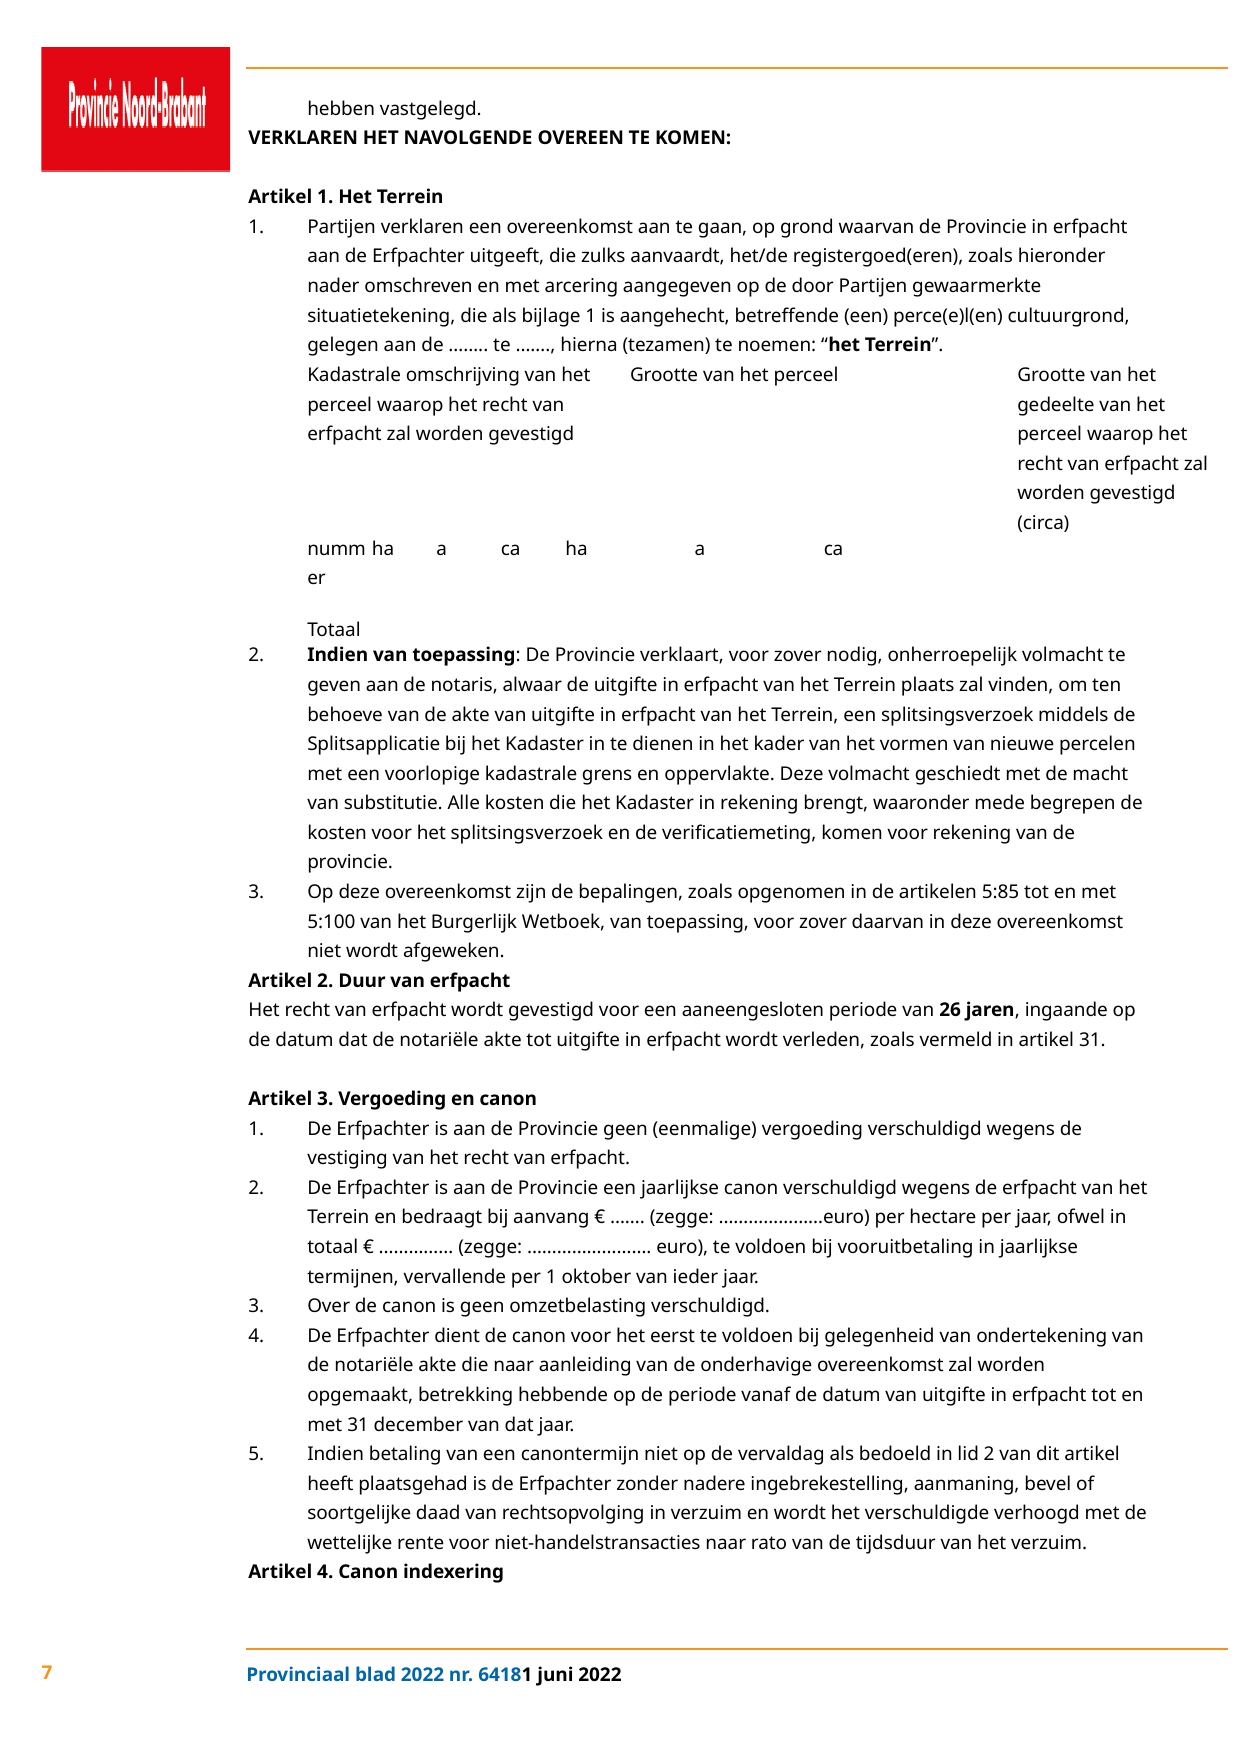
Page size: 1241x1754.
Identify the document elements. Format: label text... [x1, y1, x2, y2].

list De Erfpachter dient de canon voor het eerst te voldoen bij gelegenheid van ondertekening van de notariële akte die naar aanleiding van de onderhavige overeenkomst zal worden opgemaakt, betrekking hebbende op de periode vanaf de datum van uitgifte in erfpacht tot en met 31 december van dat jaar. [248, 1322, 1152, 1437]
table_cell [759, 616, 888, 642]
table_cell [953, 590, 1211, 616]
table_header Grootte van het gedeelte van het perceel waarop het recht van erfpacht zal worden gevestigd (circa) [1017, 361, 1211, 535]
table_header Kadastrale omschrijving van het perceel waarop het recht van erfpacht zal worden gevestigd [307, 361, 630, 535]
list Op deze overeenkomst zijn de bepalingen, zoals opgenomen in de artikelen 5:85 tot en met 5:100 van het Burgerlijk Wetboek, van toepassing, voor zover daarvan in deze overeenkomst niet wordt afgeweken. [248, 878, 1152, 963]
table_cell Totaal [307, 616, 630, 642]
table_cell [824, 590, 952, 616]
table_cell [694, 590, 823, 616]
text Artikel 4. Canon indexering [248, 1559, 1152, 1584]
table_cell a [694, 535, 823, 590]
list hebben vastgelegd. [248, 95, 1152, 121]
list De Erfpachter is aan de Provincie geen (eenmalige) vergoeding verschuldigd wegens de vestiging van het recht van erfpacht. [248, 1115, 1152, 1170]
table_cell [1017, 616, 1082, 642]
table_cell ha [565, 535, 694, 590]
table_cell [372, 590, 436, 616]
list De Erfpachter is aan de Provincie een jaarlijkse canon verschuldigd wegens de erfpacht van het Terrein en bedraagt bij aanvang € ……. (zegge: …………………euro) per hectare per jaar, ofwel in totaal € …………… (zegge: ……………………. euro), te voldoen bij vooruitbetaling in jaarlijkse termijnen, vervallende per 1 oktober van ieder jaar. [248, 1174, 1152, 1289]
table_cell [436, 590, 501, 616]
list Over de canon is geen omzetbelasting verschuldigd. [248, 1292, 1152, 1318]
table_cell a [436, 535, 501, 590]
table_cell [501, 590, 565, 616]
picture [41, 47, 231, 172]
text Het recht van erfpacht wordt gevestigd voor een aaneengesloten periode van 26 jaren, ingaande op de datum dat de notariële akte tot uitgifte in erfpacht wordt verleden, zoals vermeld in artikel 31. [248, 997, 1152, 1052]
list Partijen verklaren een overeenkomst aan te gaan, op grond waarvan de Provincie in erfpacht aan de Erfpachter uitgeeft, die zulks aanvaardt, het/de registergoed(eren), zoals hieronder nader omschreven en met arcering aangegeven op de door Partijen gewaarmerkte situatietekening, die als bijlage 1 is aangehecht, betreffende (een) perce(e)l(en) cultuurgrond, gelegen aan de …….. te ……., hierna (tezamen) te noemen: “het Terrein”. [248, 213, 1152, 357]
table_cell [953, 535, 1211, 590]
table_cell [565, 590, 694, 616]
table_cell ha [372, 535, 436, 590]
list Indien betaling van een canontermijn niet op de vervaldag als bedoeld in lid 2 van dit artikel heeft plaatsgehad is de Erfpachter zonder nadere ingebrekestelling, aanmaning, bevel of soortgelijke daad van rechtsopvolging in verzuim en wordt het verschuldigde verhoogd met de wettelijke rente voor niet-handelstransacties naar rato van de tijdsduur van het verzuim. [248, 1440, 1152, 1555]
table_cell [307, 590, 372, 616]
table_cell [1082, 616, 1146, 642]
table_header Grootte van het perceel [630, 361, 1017, 535]
text VERKLAREN HET NAVOLGENDE OVEREEN TE KOMEN: [248, 124, 1152, 150]
text Artikel 1. Het Terrein [248, 183, 1152, 209]
table_cell [630, 616, 759, 642]
table_cell ca [501, 535, 565, 590]
text Artikel 2. Duur van erfpacht [248, 967, 1152, 993]
table_cell [1146, 616, 1211, 642]
table_cell ca [824, 535, 952, 590]
list Indien van toepassing: De Provincie verklaart, voor zover nodig, onherroepelijk volmacht te geven aan de notaris, alwaar de uitgifte in erfpacht van het Terrein plaats zal vinden, om ten behoeve van de akte van uitgifte in erfpacht van het Terrein, een splitsingsverzoek middels de Splitsapplicatie bij het Kadaster in te dienen in het kader van het vormen van nieuwe percelen met een voorlopige kadastrale grens en oppervlakte. Deze volmacht geschiedt met de macht van substitutie. Alle kosten die het Kadaster in rekening brengt, waaronder mede begrepen de kosten voor het splitsingsverzoek en de verificatiemeting, komen voor rekening van de provincie. [248, 642, 1152, 874]
table_cell [888, 616, 1017, 642]
text Artikel 3. Vergoeding en canon [248, 1085, 1152, 1111]
table_cell nummer [307, 535, 372, 590]
